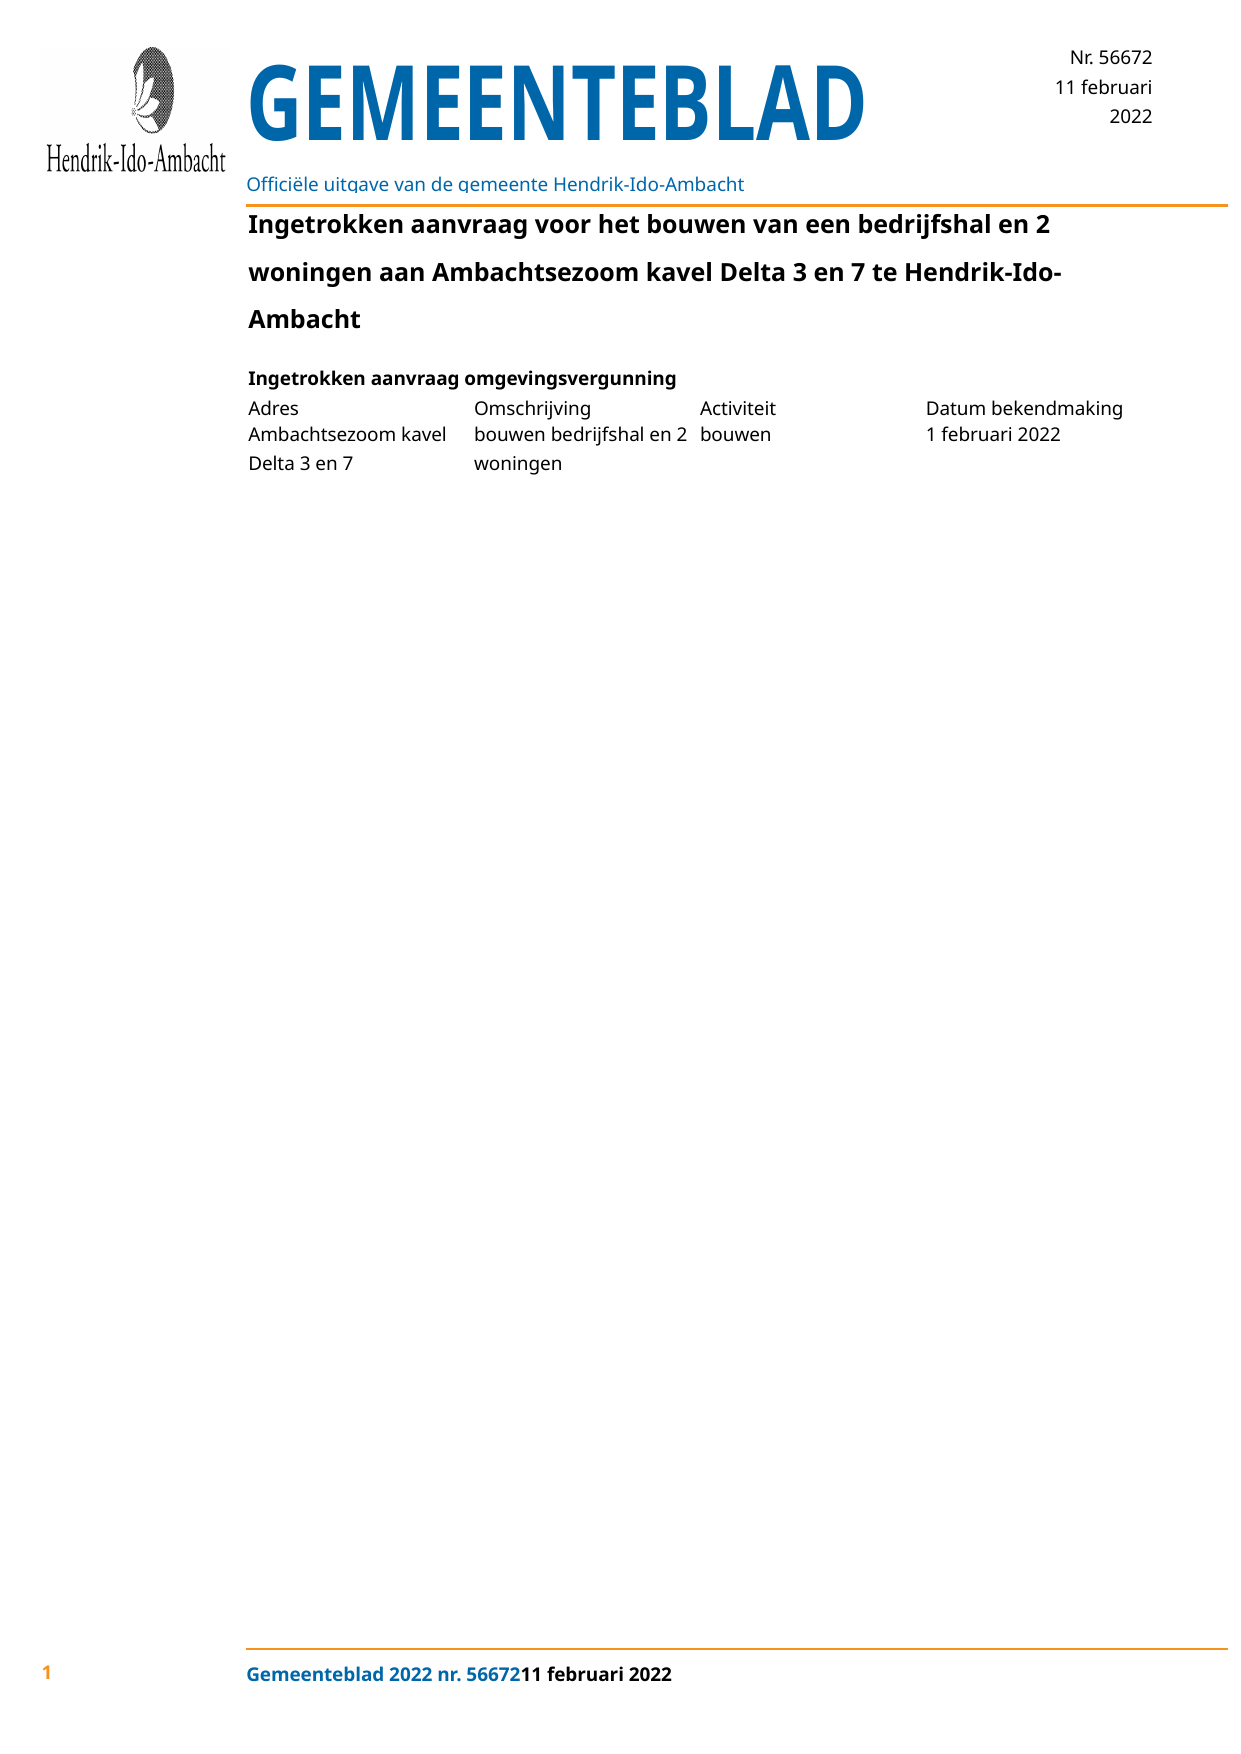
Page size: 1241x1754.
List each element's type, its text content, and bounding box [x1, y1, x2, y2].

table_cell 1 februari 2022 [926, 421, 1152, 476]
table_cell Ambachtsezoom kavel Delta 3 en 7 [248, 421, 474, 476]
text Ingetrokken aanvraag voor het bouwen van een bedrijfshal en 2 woningen aan Ambachtsezoom kavel Delta 3 en 7 te Hendrik-Ido-Ambacht [248, 207, 1152, 336]
picture [41, 47, 231, 172]
table_header Adres [248, 395, 474, 421]
text Ingetrokken aanvraag omgevingsvergunning [248, 366, 1152, 391]
table_cell bouwen bedrijfshal en 2 woningen [474, 421, 700, 476]
table_header Datum bekendmaking [926, 395, 1152, 421]
table_header Omschrijving [474, 395, 700, 421]
table_cell bouwen [700, 421, 926, 476]
table_header Activiteit [700, 395, 926, 421]
